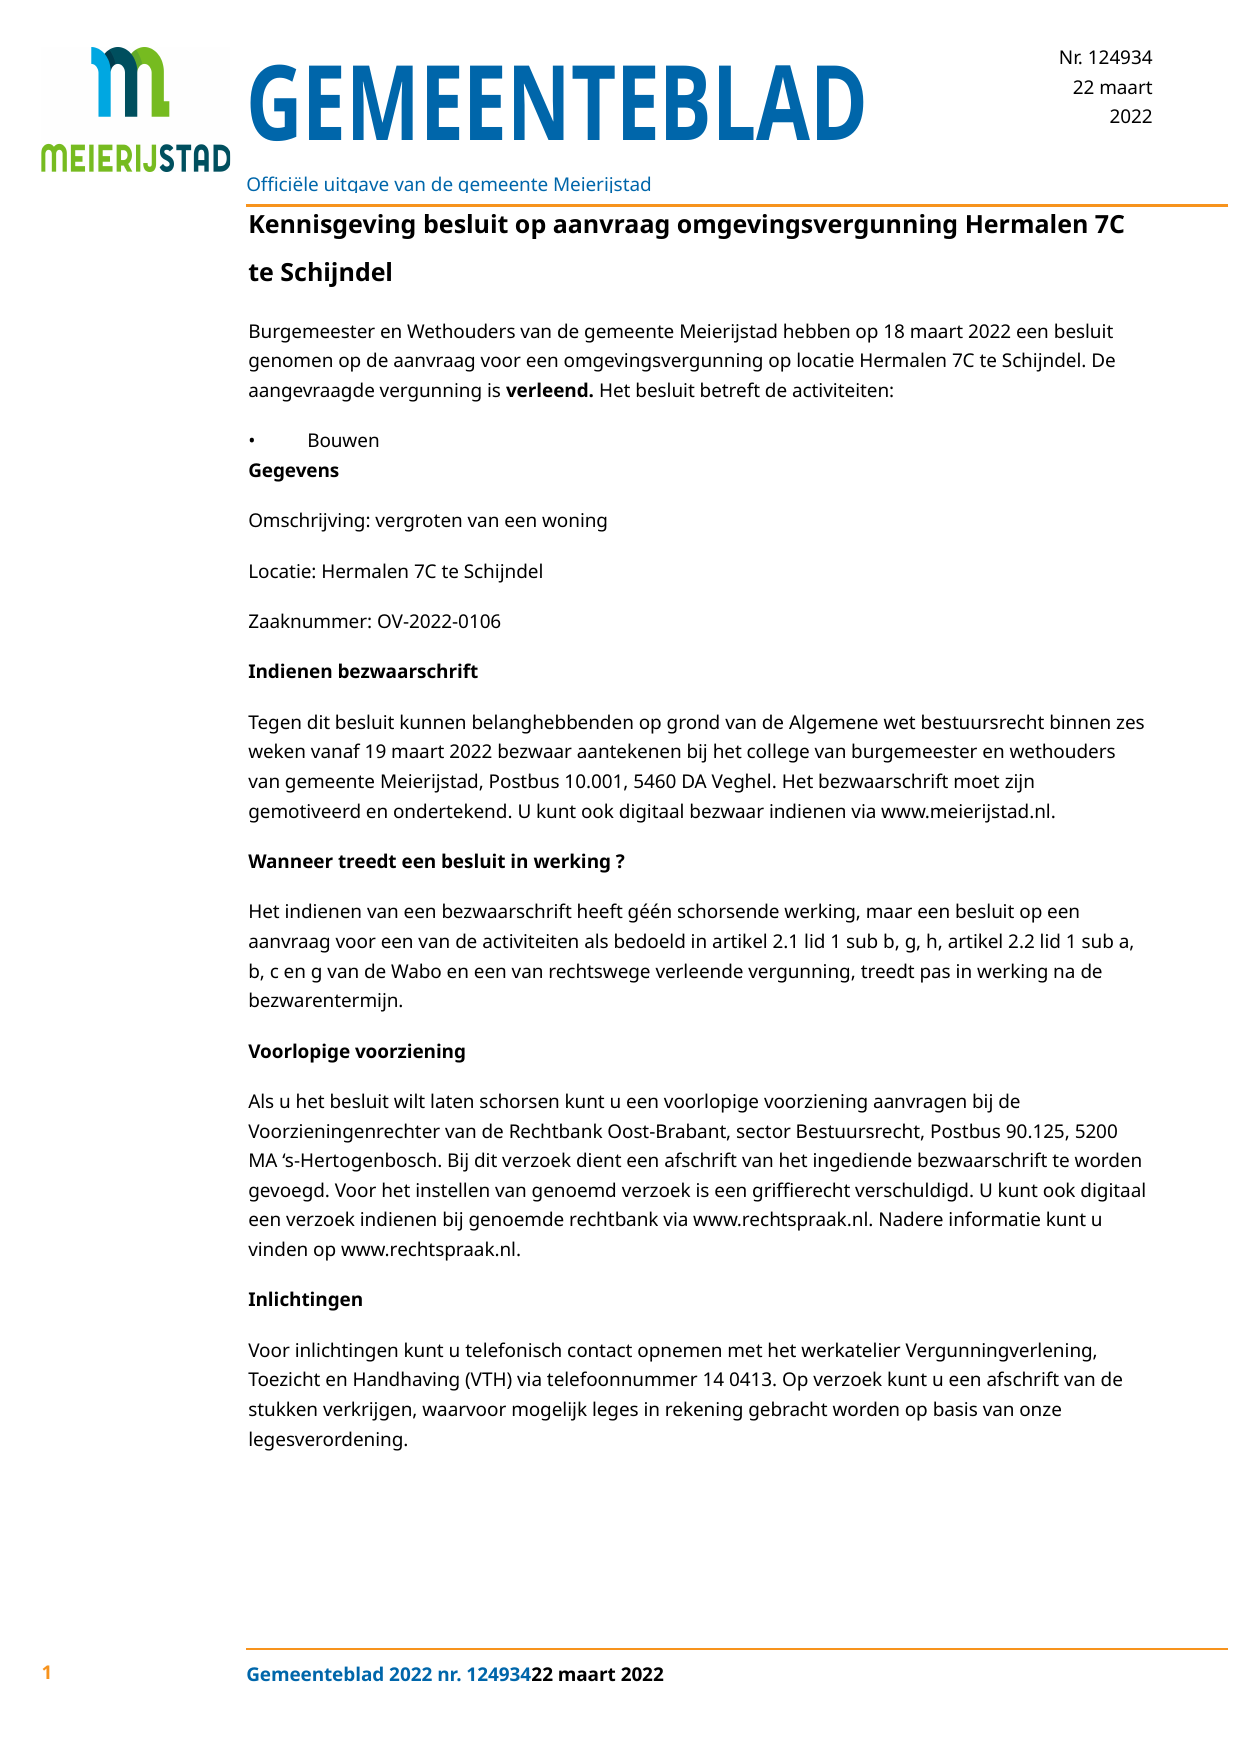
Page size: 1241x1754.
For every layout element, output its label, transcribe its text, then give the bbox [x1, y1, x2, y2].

text Zaaknummer: OV-2022-0106 [248, 608, 1152, 634]
text Gegevens [248, 457, 1152, 483]
text Tegen dit besluit kunnen belanghebbenden op grond van de Algemene wet bestuursrecht binnen zes weken vanaf 19 maart 2022 bezwaar aantekenen bij het college van burgemeester en wethouders van gemeente Meierijstad, Postbus 10.001, 5460 DA Veghel. Het bezwaarschrift moet zijn gemotiveerd en ondertekend. U kunt ook digitaal bezwaar indienen via www.meierijstad.nl. [248, 709, 1152, 824]
text Als u het besluit wilt laten schorsen kunt u een voorlopige voorziening aanvragen bij de Voorzieningenrechter van de Rechtbank Oost-Brabant, sector Bestuursrecht, Postbus 90.125, 5200 MA ‘s-Hertogenbosch. Bij dit verzoek dient een afschrift van het ingediende bezwaarschrift te worden gevoegd. Voor het instellen van genoemd verzoek is een griffierecht verschuldigd. U kunt ook digitaal een verzoek indienen bij genoemde rechtbank via www.rechtspraak.nl. Nadere informatie kunt u vinden op www.rechtspraak.nl. [248, 1088, 1152, 1262]
text Locatie: Hermalen 7C te Schijndel [248, 558, 1152, 584]
text Inlichtingen [248, 1287, 1152, 1312]
text Voor inlichtingen kunt u telefonisch contact opnemen met het werkatelier Vergunningverlening, Toezicht en Handhaving (VTH) via telefoonnummer 14 0413. Op verzoek kunt u een afschrift van de stukken verkrijgen, waarvoor mogelijk leges in rekening gebracht worden op basis van onze legesverordening. [248, 1337, 1152, 1452]
text Omschrijving: vergroten van een woning [248, 507, 1152, 533]
list Bouwen [248, 427, 1152, 453]
text Kennisgeving besluit op aanvraag omgevingsvergunning Hermalen 7C te Schijndel [248, 207, 1152, 288]
text Indienen bezwaarschrift [248, 659, 1152, 684]
text Wanneer treedt een besluit in werking ? [248, 848, 1152, 874]
picture [41, 47, 231, 172]
text Het indienen van een bezwaarschrift heeft géén schorsende werking, maar een besluit op een aanvraag voor een van de activiteiten als bedoeld in artikel 2.1 lid 1 sub b, g, h, artikel 2.2 lid 1 sub a, b, c en g van de Wabo en een van rechtswege verleende vergunning, treedt pas in werking na de bezwarentermijn. [248, 899, 1152, 1013]
text Burgemeester en Wethouders van de gemeente Meierijstad hebben op 18 maart 2022 een besluit genomen op de aanvraag voor een omgevingsvergunning op locatie Hermalen 7C te Schijndel. De aangevraagde vergunning is verleend. Het besluit betreft de activiteiten: [248, 318, 1152, 403]
text Voorlopige voorziening [248, 1038, 1152, 1064]
